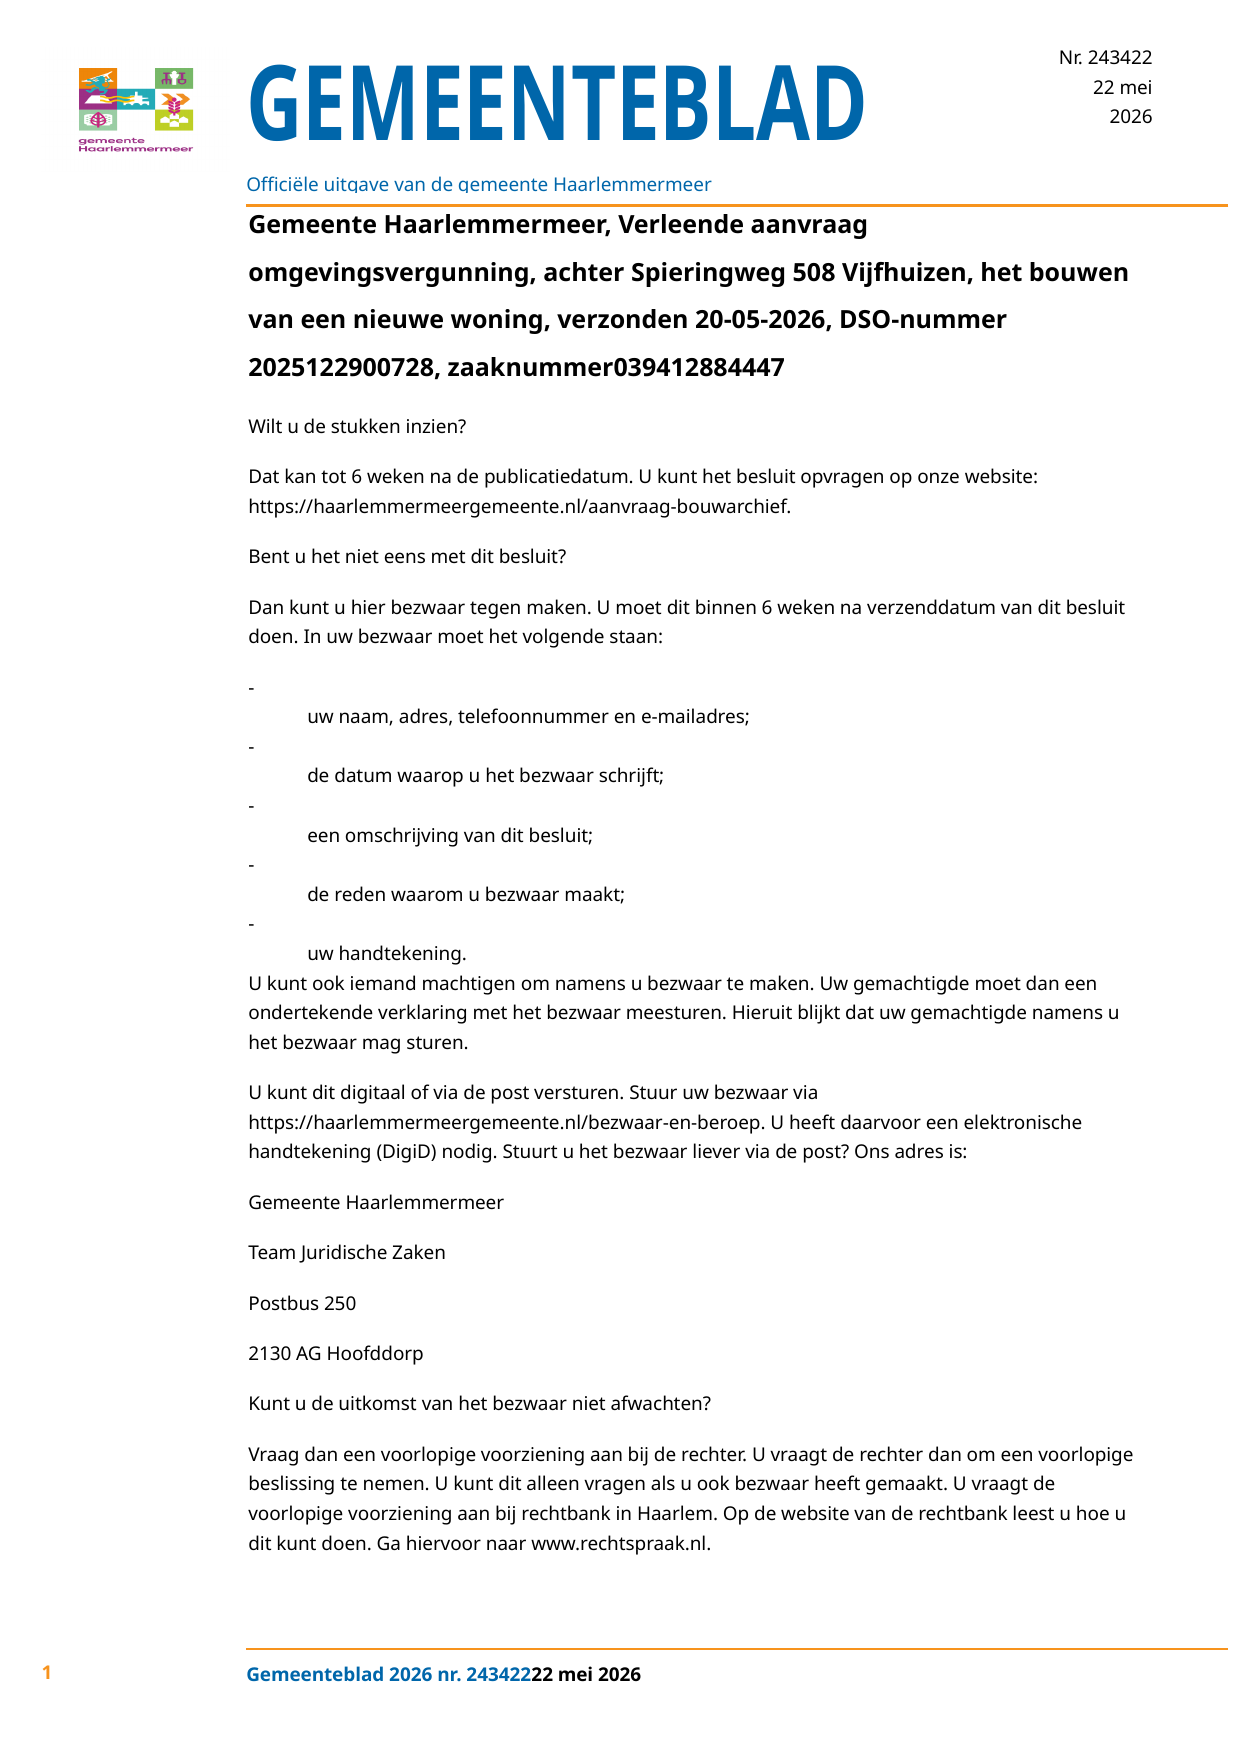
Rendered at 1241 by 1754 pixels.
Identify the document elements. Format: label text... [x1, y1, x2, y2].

list de datum waarop u het bezwaar schrijft; [248, 763, 1152, 788]
text Bent u het niet eens met dit besluit? [248, 543, 1152, 569]
text Gemeente Haarlemmermeer [248, 1189, 1152, 1215]
text Postbus 250 [248, 1290, 1152, 1316]
list een omschrijving van dit besluit; [248, 822, 1152, 848]
picture [41, 47, 231, 172]
text Dat kan tot 6 weken na de publicatiedatum. U kunt het besluit opvragen op onze website: https://haarlemmermeergemeente.nl/aanvraag-bouwarchief. [248, 463, 1152, 519]
text Wilt u de stukken inzien? [248, 413, 1152, 439]
text 2130 AG Hoofddorp [248, 1340, 1152, 1366]
text U kunt ook iemand machtigen om namens u bezwaar te maken. Uw gemachtigde moet dan een ondertekende verklaring met het bezwaar meesturen. Hieruit blijkt dat uw gemachtigde namens u het bezwaar mag sturen. [248, 970, 1152, 1055]
list de reden waarom u bezwaar maakt; [248, 881, 1152, 907]
text U kunt dit digitaal of via de post versturen. Stuur uw bezwaar via https://haarlemmermeergemeente.nl/bezwaar-en-beroep. U heeft daarvoor een elektronische handtekening (DigiD) nodig. Stuurt u het bezwaar liever via de post? Ons adres is: [248, 1079, 1152, 1164]
text Team Juridische Zaken [248, 1239, 1152, 1265]
text Kunt u de uitkomst van het bezwaar niet afwachten? [248, 1391, 1152, 1416]
text Vraag dan een voorlopige voorziening aan bij de rechter. U vraagt de rechter dan om een voorlopige beslissing te nemen. U kunt dit alleen vragen als u ook bezwaar heeft gemaakt. U vraagt de voorlopige voorziening aan bij rechtbank in Haarlem. Op de website van de rechtbank leest u hoe u dit kunt doen. Ga hiervoor naar www.rechtspraak.nl. [248, 1441, 1152, 1556]
text Dan kunt u hier bezwaar tegen maken. U moet dit binnen 6 weken na verzenddatum van dit besluit doen. In uw bezwaar moet het volgende staan: [248, 594, 1152, 649]
list uw naam, adres, telefoonnummer en e-mailadres; [248, 703, 1152, 729]
text Gemeente Haarlemmermeer, Verleende aanvraag omgevingsvergunning, achter Spieringweg 508 Vijfhuizen, het bouwen van een nieuwe woning, verzonden 20-05-2026, DSO-nummer 2025122900728, zaaknummer039412884447 [248, 207, 1152, 384]
list uw handtekening. [248, 940, 1152, 966]
